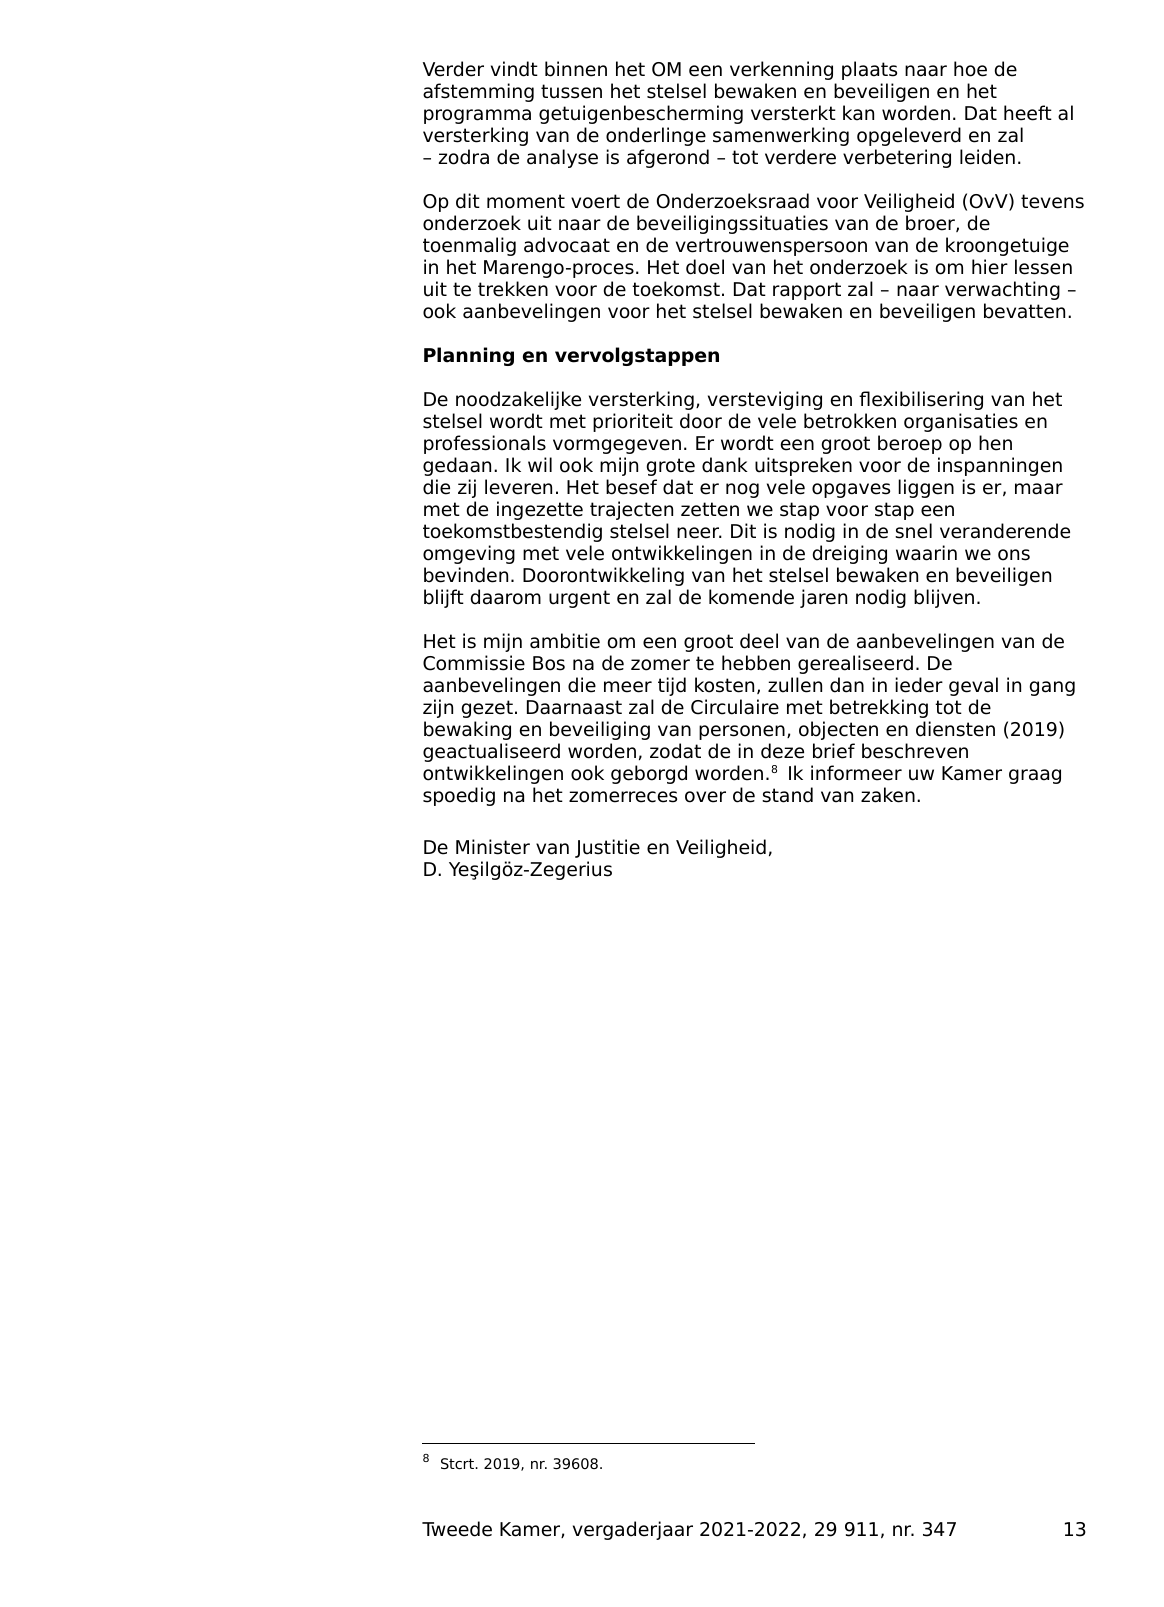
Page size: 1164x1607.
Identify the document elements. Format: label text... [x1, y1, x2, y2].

text Op dit moment voert de Onderzoeksraad voor Veiligheid (OvV) tevens onderzoek uit naar de beveiligingssituaties van de broer, de toenmalig advocaat en de vertrouwenspersoon van de kroongetuige in het Marengo-proces. Het doel van het onderzoek is om hier lessen uit te trekken voor de toekomst. Dat rapport zal – naar verwachting – ook aanbevelingen voor het stelsel bewaken en beveiligen bevatten. [422, 191, 1087, 323]
text Het is mijn ambitie om een groot deel van de aanbevelingen van de Commissie Bos na de zomer te hebben gerealiseerd. De aanbevelingen die meer tijd kosten, zullen dan in ieder geval in gang zijn gezet. Daarnaast zal de Circulaire met betrekking tot de bewaking en beveiliging van personen, objecten en diensten (2019) geactualiseerd worden, zodat de in deze brief beschreven ontwikkelingen ook geborgd worden. Ik informeer uw Kamer graag spoedig na het zomerreces over de stand van zaken. [422, 631, 1087, 807]
text De noodzakelijke versterking, versteviging en flexibilisering van het stelsel wordt met prioriteit door de vele betrokken organisaties en professionals vormgegeven. Er wordt een groot beroep op hen gedaan. Ik wil ook mijn grote dank uitspreken voor de inspanningen die zij leveren. Het besef dat er nog vele opgaves liggen is er, maar met de ingezette trajecten zetten we stap voor stap een toekomstbestendig stelsel neer. Dit is nodig in de snel veranderende omgeving met vele ontwikkelingen in de dreiging waarin we ons bevinden. Doorontwikkeling van het stelsel bewaken en beveiligen blijft daarom urgent en zal de komende jaren nodig blijven. [422, 389, 1087, 609]
subtitle Planning en vervolgstappen [422, 345, 1087, 367]
text Verder vindt binnen het OM een verkenning plaats naar hoe de afstemming tussen het stelsel bewaken en beveiligen en het programma getuigenbescherming versterkt kan worden. Dat heeft al versterking van de onderlinge samenwerking opgeleverd en zal – zodra de analyse is afgerond – tot verdere verbetering leiden. [422, 59, 1087, 169]
text De Minister van Justitie en Veiligheid, D. Yeşilgöz-Zegerius [422, 837, 1087, 881]
text Stcrt. 2019, nr. 39608. [422, 1452, 1087, 1474]
